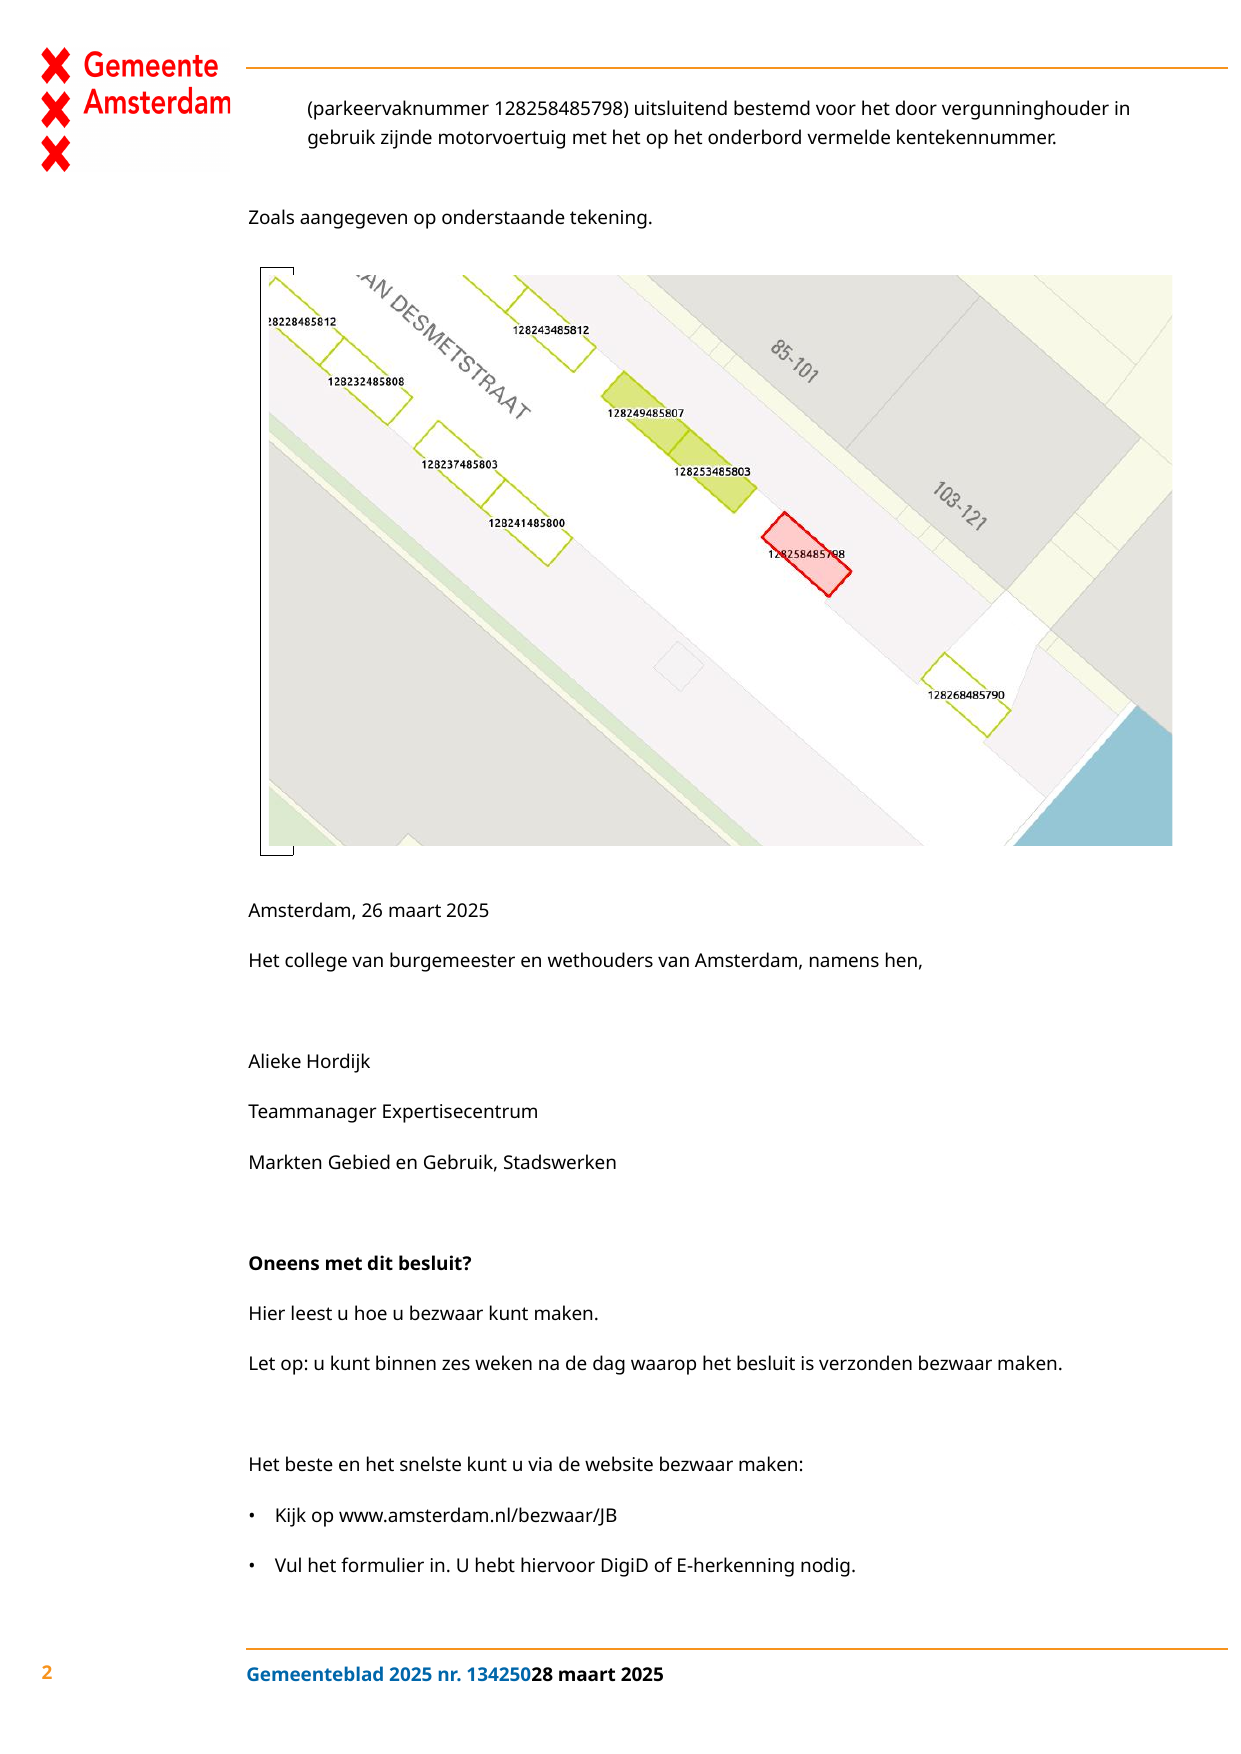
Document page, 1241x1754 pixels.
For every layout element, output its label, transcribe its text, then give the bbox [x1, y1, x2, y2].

text • Vul het formulier in. U hebt hiervoor DigiD of E-herkenning nodig. [248, 1552, 1152, 1578]
text • Kijk op www.amsterdam.nl/bezwaar/JB [248, 1502, 1152, 1527]
text Zoals aangegeven op onderstaande tekening. [248, 204, 1152, 230]
text Het college van burgemeester en wethouders van Amsterdam, namens hen, [248, 947, 1152, 973]
text Het beste en het snelste kunt u via de website bezwaar maken: [248, 1451, 1152, 1477]
text Oneens met dit besluit? [248, 1250, 1152, 1275]
text Hier leest u hoe u bezwaar kunt maken. [248, 1300, 1152, 1326]
text Amsterdam, 26 maart 2025 [248, 897, 1152, 922]
text Alieke Hordijk [248, 1048, 1152, 1074]
picture [41, 47, 231, 172]
picture [268, 275, 1173, 846]
text Teammanager Expertisecentrum [248, 1098, 1152, 1124]
text Let op: u kunt binnen zes weken na de dag waarop het besluit is verzonden bezwaar maken. [248, 1351, 1152, 1376]
list (parkeervaknummer 128258485798) uitsluitend bestemd voor het door vergunninghouder in gebruik zijnde motorvoertuig met het op het onderbord vermelde kentekennummer. [248, 95, 1152, 150]
text Markten Gebied en Gebruik, Stadswerken [248, 1149, 1152, 1174]
